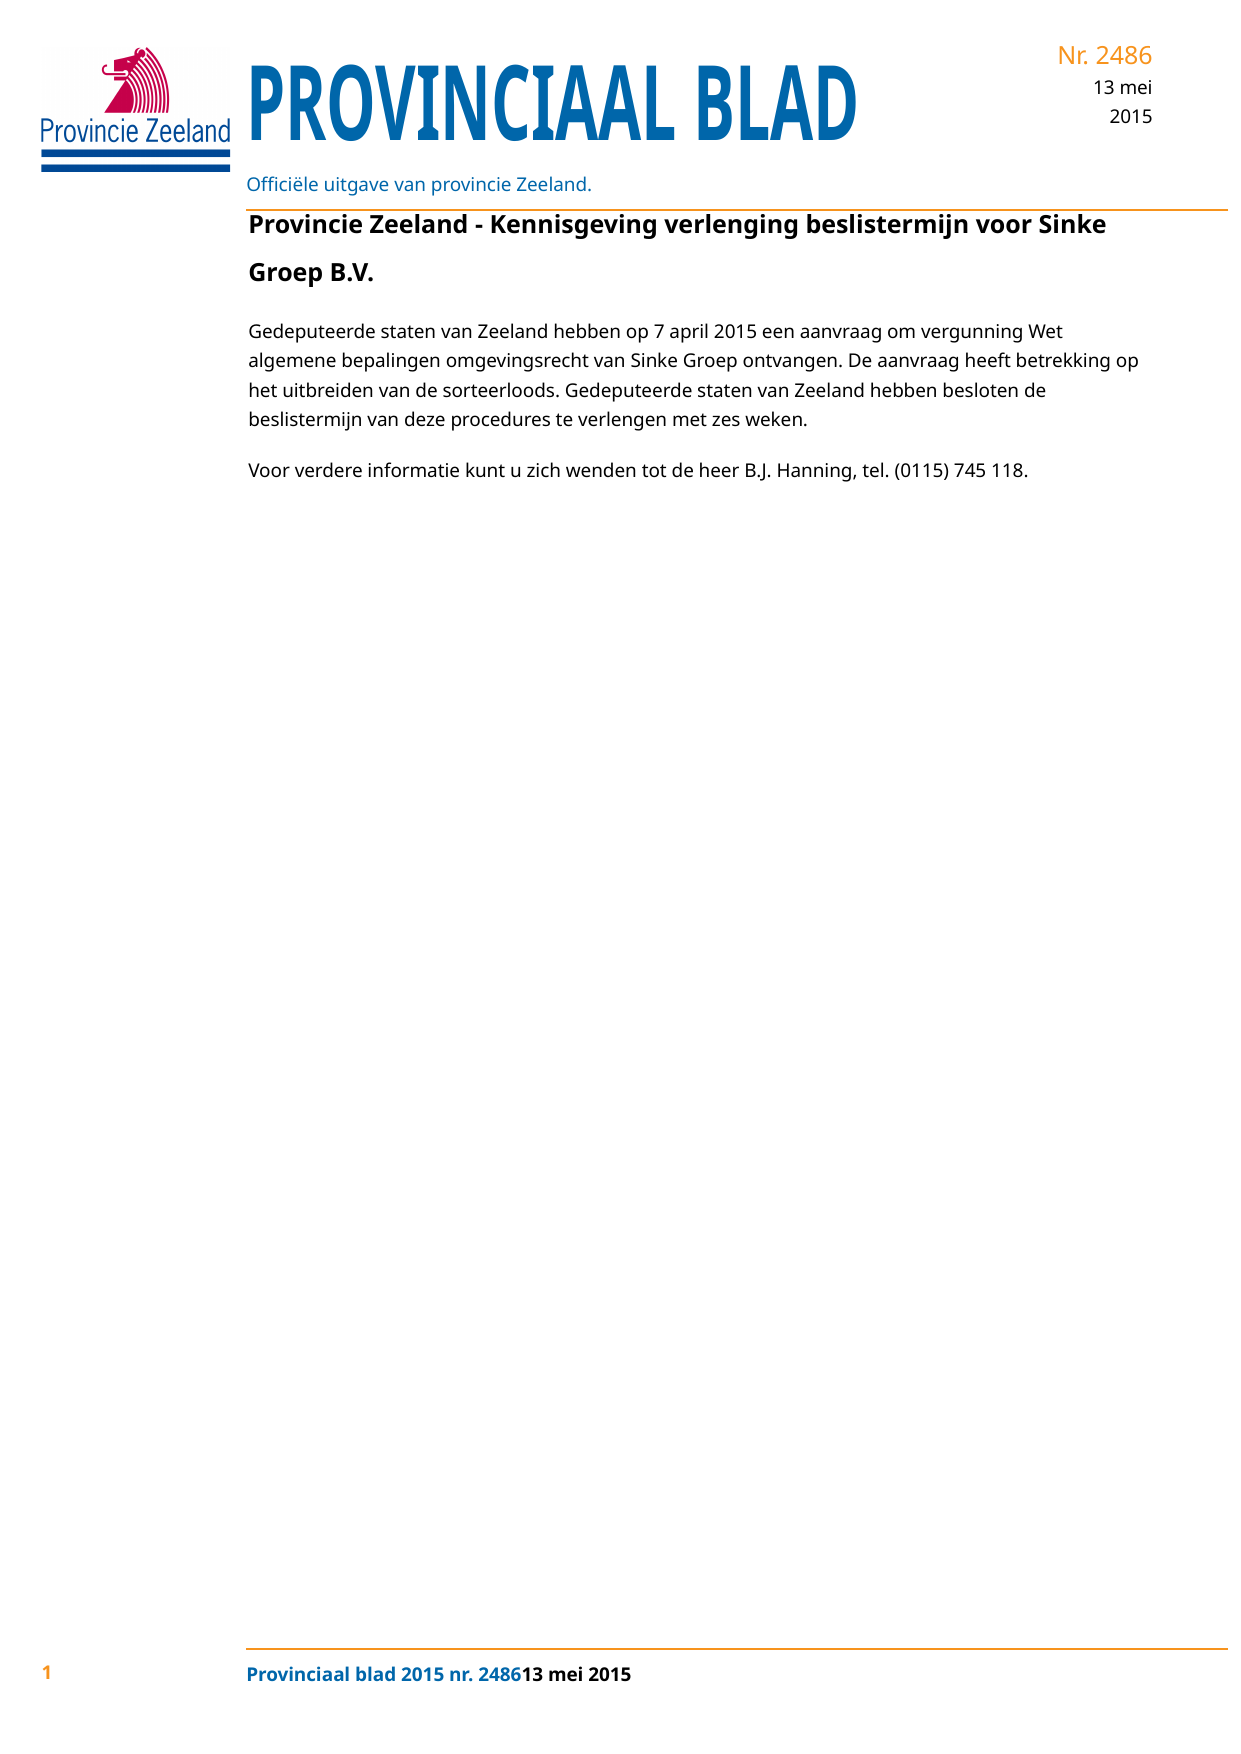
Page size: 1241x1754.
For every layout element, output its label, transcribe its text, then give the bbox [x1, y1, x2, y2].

text Provincie Zeeland - Kennisgeving verlenging beslistermijn voor Sinke Groep B.V. [248, 211, 1152, 288]
picture [41, 47, 231, 172]
text Gedeputeerde staten van Zeeland hebben op 7 april 2015 een aanvraag om vergunning Wet algemene bepalingen omgevingsrecht van Sinke Groep ontvangen. De aanvraag heeft betrekking op het uitbreiden van de sorteerloods. Gedeputeerde staten van Zeeland hebben besloten de beslistermijn van deze procedures te verlengen met zes weken. [248, 318, 1152, 432]
text Voor verdere informatie kunt u zich wenden tot de heer B.J. Hanning, tel. (0115) 745 118. [248, 457, 1152, 483]
